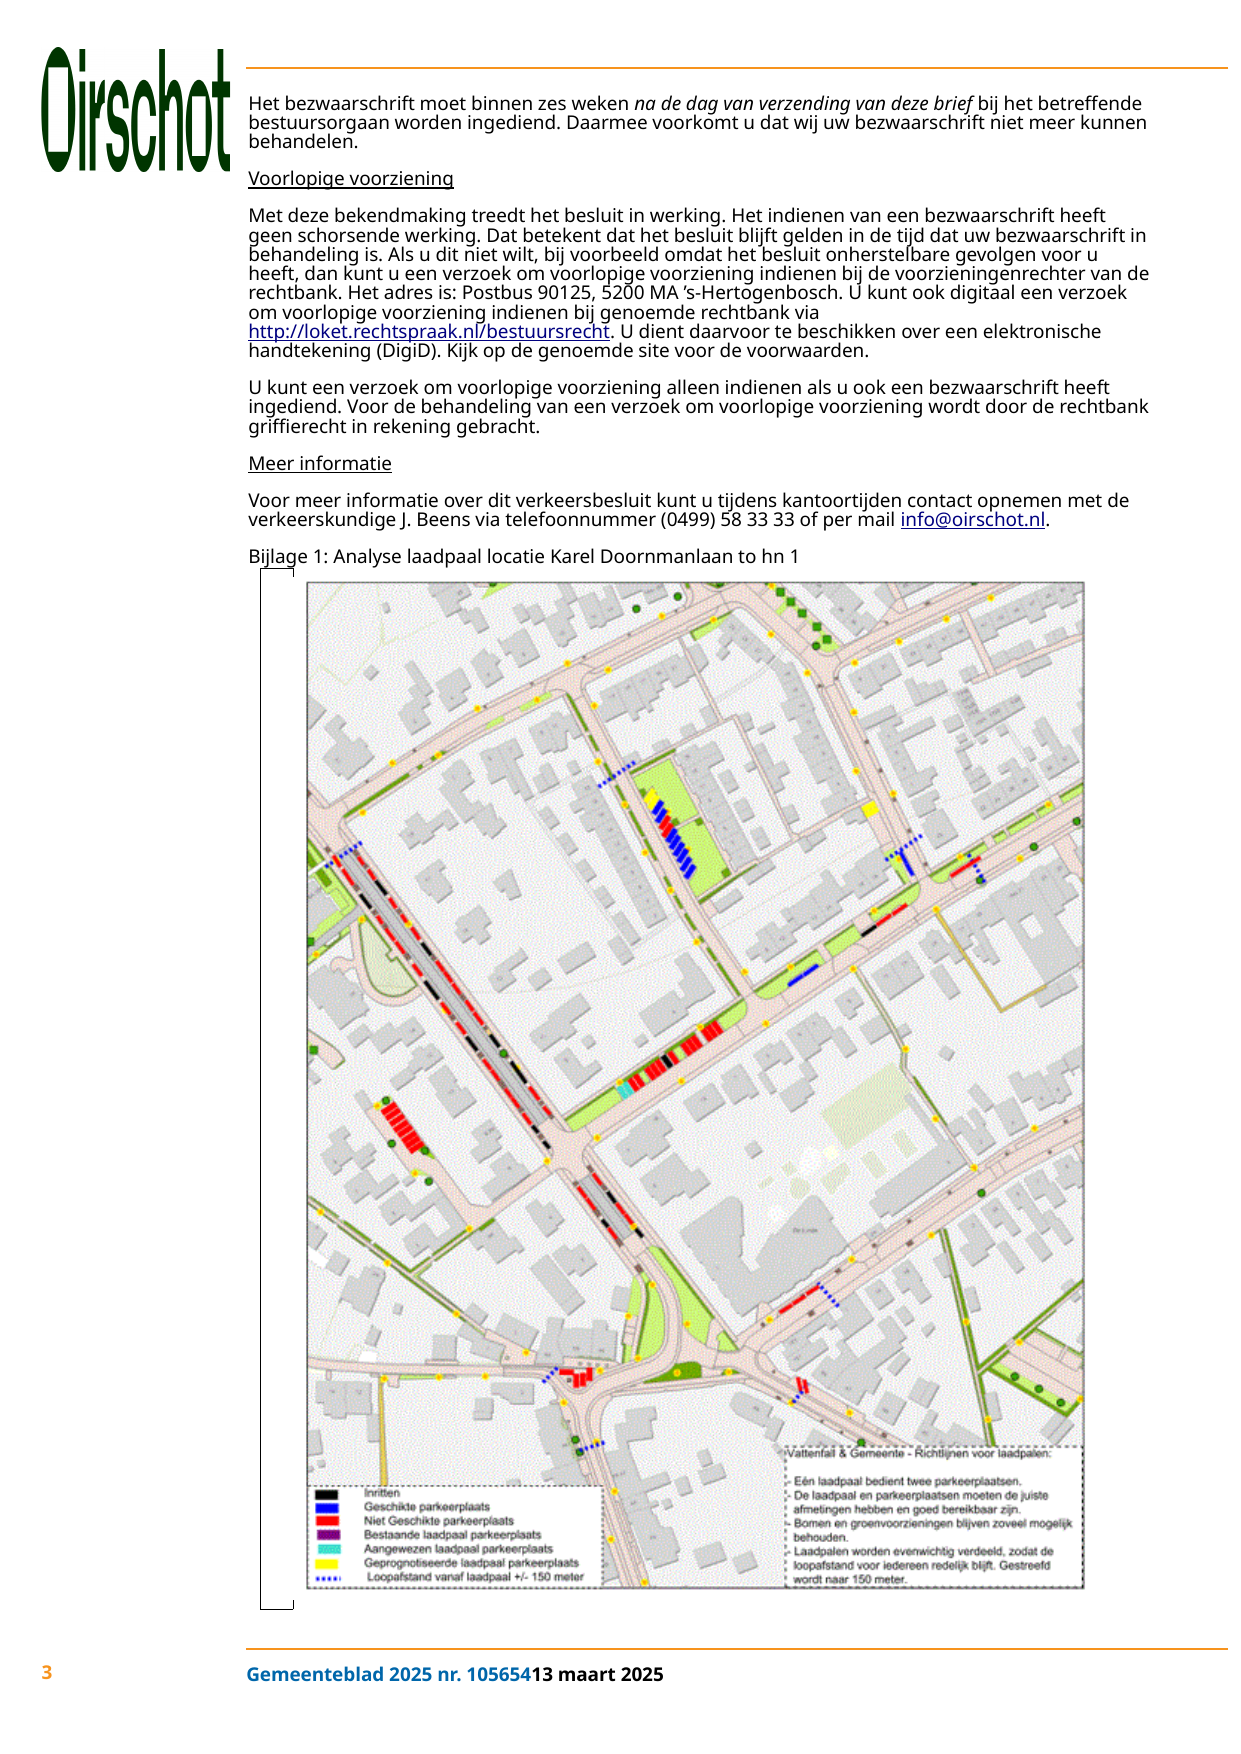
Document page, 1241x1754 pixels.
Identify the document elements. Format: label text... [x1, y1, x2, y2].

text U kunt een verzoek om voorlopige voorziening alleen indienen als u ook een bezwaarschrift heeft ingediend. Voor de behandeling van een verzoek om voorlopige voorziening wordt door de rechtbank griffierecht in rekening gebracht. [248, 379, 1152, 437]
text Meer informatie [248, 455, 1152, 474]
text Bijlage 1: Analyse laadpaal locatie Karel Doornmanlaan to hn 1 [248, 548, 1152, 567]
text Voor meer informatie over dit verkeersbesluit kunt u tijdens kantoortijden contact opnemen met de verkeerskundige J. Beens via telefoonnummer (0499) 58 33 33 of per mail info@oirschot.nl. [248, 492, 1152, 530]
picture [41, 47, 231, 172]
picture [268, 577, 1155, 1600]
text Het bezwaarschrift moet binnen zes weken na de dag van verzending van deze brief bij het betreffende bestuursorgaan worden ingediend. Daarmee voorkomt u dat wij uw bezwaarschrift niet meer kunnen behandelen. [248, 95, 1152, 153]
text Met deze bekendmaking treedt het besluit in werking. Het indienen van een bezwaarschrift heeft geen schorsende werking. Dat betekent dat het besluit blijft gelden in de tijd dat uw bezwaarschrift in behandeling is. Als u dit niet wilt, bij voorbeeld omdat het besluit onherstelbare gevolgen voor u heeft, dan kunt u een verzoek om voorlopige voorziening indienen bij de voorzieningenrechter van de rechtbank. Het adres is: Postbus 90125, 5200 MA ’s-Hertogenbosch. U kunt ook digitaal een verzoek om voorlopige voorziening indienen bij genoemde rechtbank via http://loket.rechtspraak.nl/bestuursrecht. U dient daarvoor te beschikken over een elektronische handtekening (DigiD). Kijk op de genoemde site voor de voorwaarden. [248, 207, 1152, 361]
text Voorlopige voorziening [248, 170, 1152, 189]
